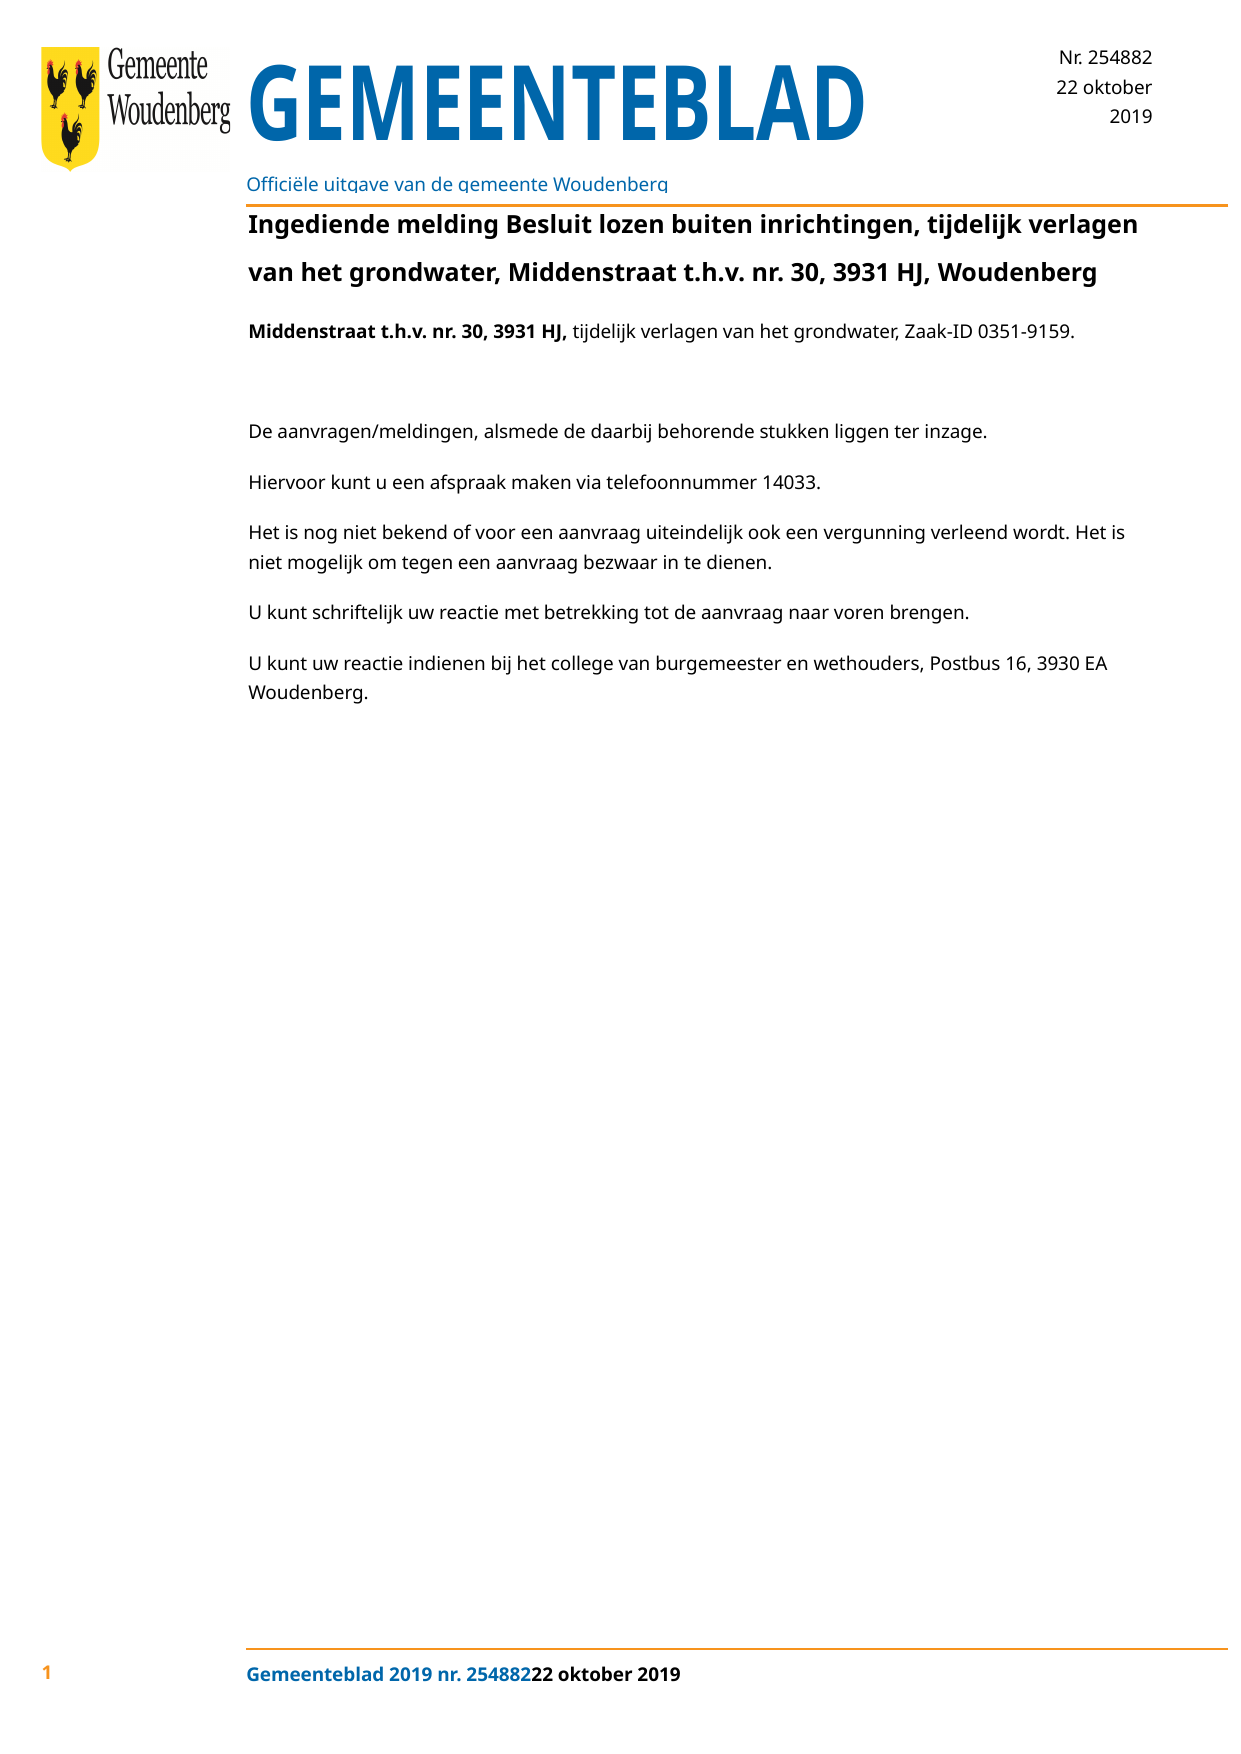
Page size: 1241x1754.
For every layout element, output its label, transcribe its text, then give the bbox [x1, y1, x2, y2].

text Hiervoor kunt u een afspraak maken via telefoonnummer 14033. [248, 469, 1152, 495]
text Ingediende melding Besluit lozen buiten inrichtingen, tijdelijk verlagen van het grondwater, Middenstraat t.h.v. nr. 30, 3931 HJ, Woudenberg [248, 207, 1152, 288]
text Middenstraat t.h.v. nr. 30, 3931 HJ, tijdelijk verlagen van het grondwater, Zaak-ID 0351-9159. [248, 318, 1152, 344]
picture [41, 47, 231, 172]
text De aanvragen/meldingen, alsmede de daarbij behorende stukken liggen ter inzage. [248, 419, 1152, 444]
text U kunt schriftelijk uw reactie met betrekking tot de aanvraag naar voren brengen. [248, 599, 1152, 625]
text Het is nog niet bekend of voor een aanvraag uiteindelijk ook een vergunning verleend wordt. Het is niet mogelijk om tegen een aanvraag bezwaar in te dienen. [248, 519, 1152, 575]
text U kunt uw reactie indienen bij het college van burgemeester en wethouders, Postbus 16, 3930 EA Woudenberg. [248, 650, 1152, 705]
